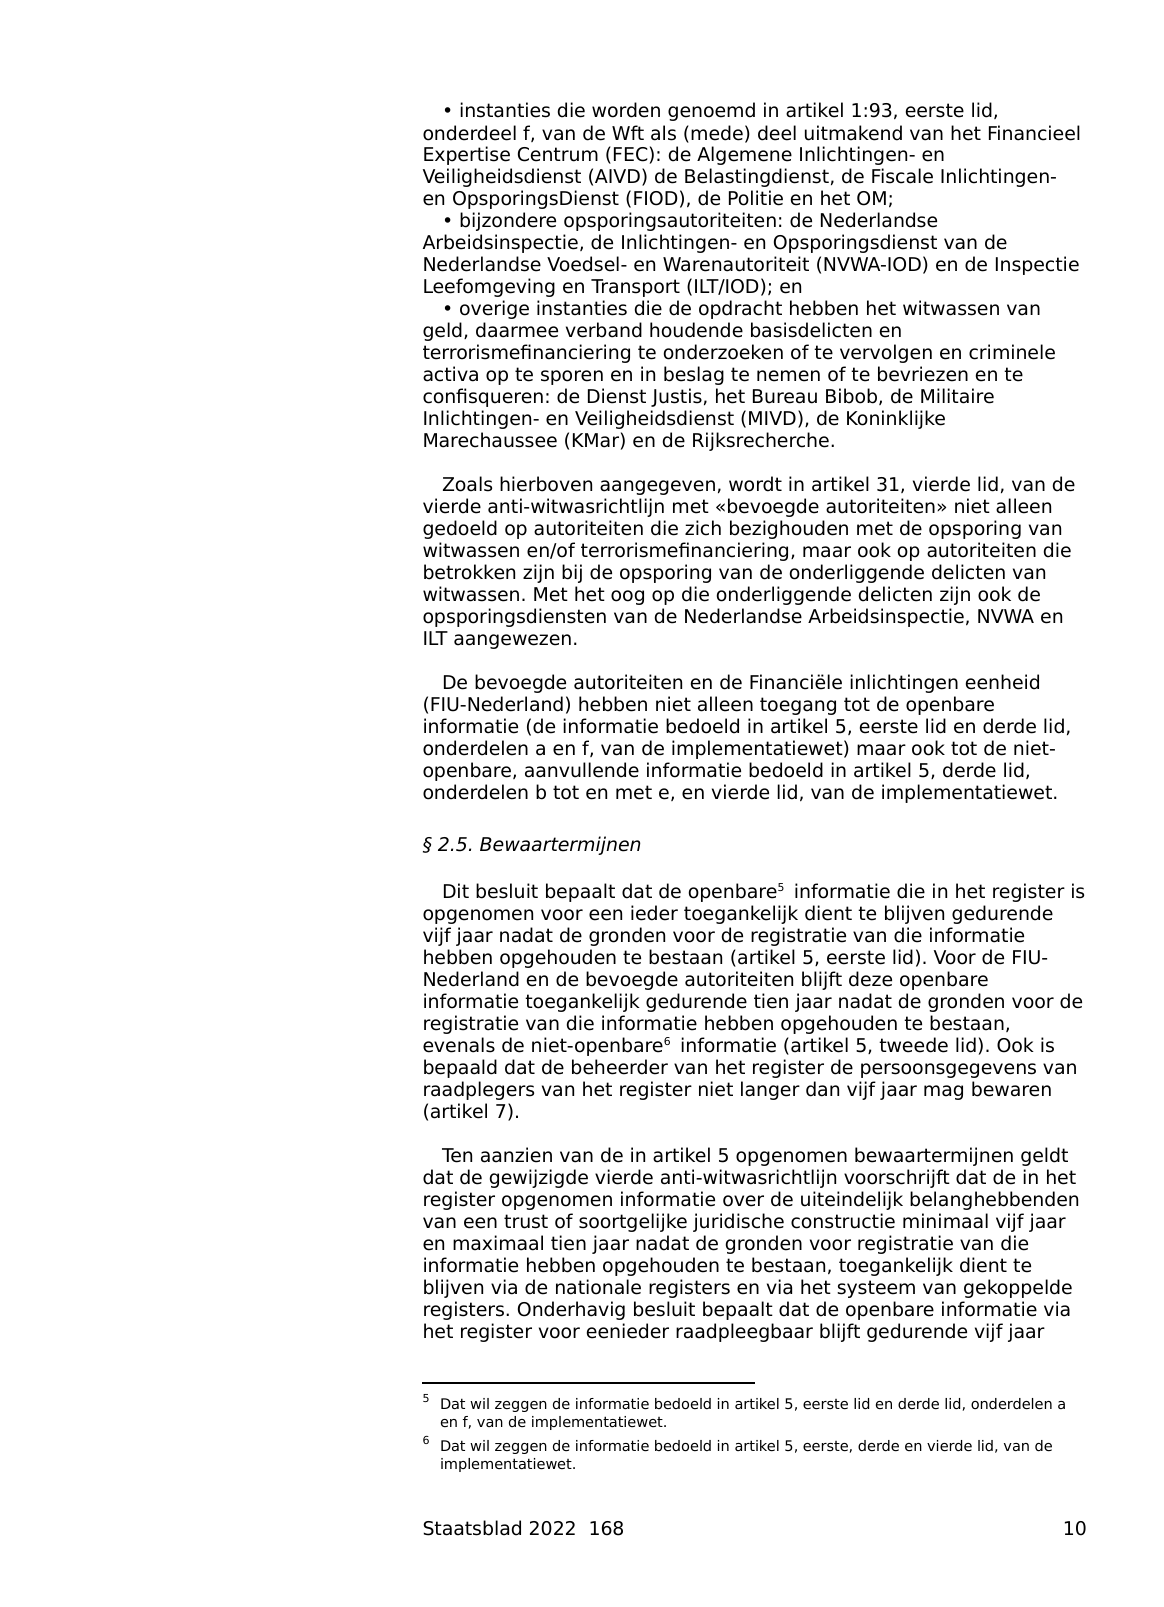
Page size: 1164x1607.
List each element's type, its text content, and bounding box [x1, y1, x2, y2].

text Ten aanzien van de in artikel 5 opgenomen bewaartermijnen geldt dat de gewijzigde vierde anti-witwasrichtlijn voorschrijft dat de in het register opgenomen informatie over de uiteindelijk belanghebbenden van een trust of soortgelijke juridische constructie minimaal vijf jaar en maximaal tien jaar nadat de gronden voor registratie van die informatie hebben opgehouden te bestaan, toegankelijk dient te blijven via de nationale registers en via het systeem van gekoppelde registers. Onderhavig besluit bepaalt dat de openbare informatie via het register voor eenieder raadpleegbaar blijft gedurende vijf jaar [422, 1145, 1087, 1343]
text Zoals hierboven aangegeven, wordt in artikel 31, vierde lid, van de vierde anti-witwasrichtlijn met «bevoegde autoriteiten» niet alleen gedoeld op autoriteiten die zich bezighouden met de opsporing van witwassen en/of terrorismefinanciering, maar ook op autoriteiten die betrokken zijn bij de opsporing van de onderliggende delicten van witwassen. Met het oog op die onderliggende delicten zijn ook de opsporingsdiensten van de Nederlandse Arbeidsinspectie, NVWA en ILT aangewezen. [422, 474, 1087, 650]
text Dit besluit bepaalt dat de openbare informatie die in het register is opgenomen voor een ieder toegankelijk dient te blijven gedurende vijf jaar nadat de gronden voor de registratie van die informatie hebben opgehouden te bestaan (artikel 5, eerste lid). Voor de FIU-Nederland en de bevoegde autoriteiten blijft deze openbare informatie toegankelijk gedurende tien jaar nadat de gronden voor de registratie van die informatie hebben opgehouden te bestaan, evenals de niet-openbare informatie (artikel 5, tweede lid). Ook is bepaald dat de beheerder van het register de persoonsgegevens van raadplegers van het register niet langer dan vijf jaar mag bewaren (artikel 7). [422, 881, 1087, 1123]
text Dat wil zeggen de informatie bedoeld in artikel 5, eerste, derde en vierde lid, van de implementatiewet. [422, 1434, 1087, 1473]
text Dat wil zeggen de informatie bedoeld in artikel 5, eerste lid en derde lid, onderdelen a en f, van de implementatiewet. [422, 1392, 1087, 1431]
text • bijzondere opsporingsautoriteiten: de Nederlandse Arbeidsinspectie, de Inlichtingen- en Opsporingsdienst van de Nederlandse Voedsel- en Warenautoriteit (NVWA-IOD) en de Inspectie Leefomgeving en Transport (ILT/IOD); en [422, 210, 1087, 298]
subtitle § 2.5. Bewaartermijnen [422, 834, 1087, 856]
text • instanties die worden genoemd in artikel 1:93, eerste lid, onderdeel f, van de Wft als (mede) deel uitmakend van het Financieel Expertise Centrum (FEC): de Algemene Inlichtingen- en Veiligheidsdienst (AIVD) de Belastingdienst, de Fiscale Inlichtingen- en OpsporingsDienst (FIOD), de Politie en het OM; [422, 100, 1087, 210]
text De bevoegde autoriteiten en de Financiële inlichtingen eenheid (FIU-Nederland) hebben niet alleen toegang tot de openbare informatie (de informatie bedoeld in artikel 5, eerste lid en derde lid, onderdelen a en f, van de implementatiewet) maar ook tot de niet-openbare, aanvullende informatie bedoeld in artikel 5, derde lid, onderdelen b tot en met e, en vierde lid, van de implementatiewet. [422, 672, 1087, 804]
text • overige instanties die de opdracht hebben het witwassen van geld, daarmee verband houdende basisdelicten en terrorismefinanciering te onderzoeken of te vervolgen en criminele activa op te sporen en in beslag te nemen of te bevriezen en te confisqueren: de Dienst Justis, het Bureau Bibob, de Militaire Inlichtingen- en Veiligheidsdienst (MIVD), de Koninklijke Marechaussee (KMar) en de Rijksrecherche. [422, 298, 1087, 452]
